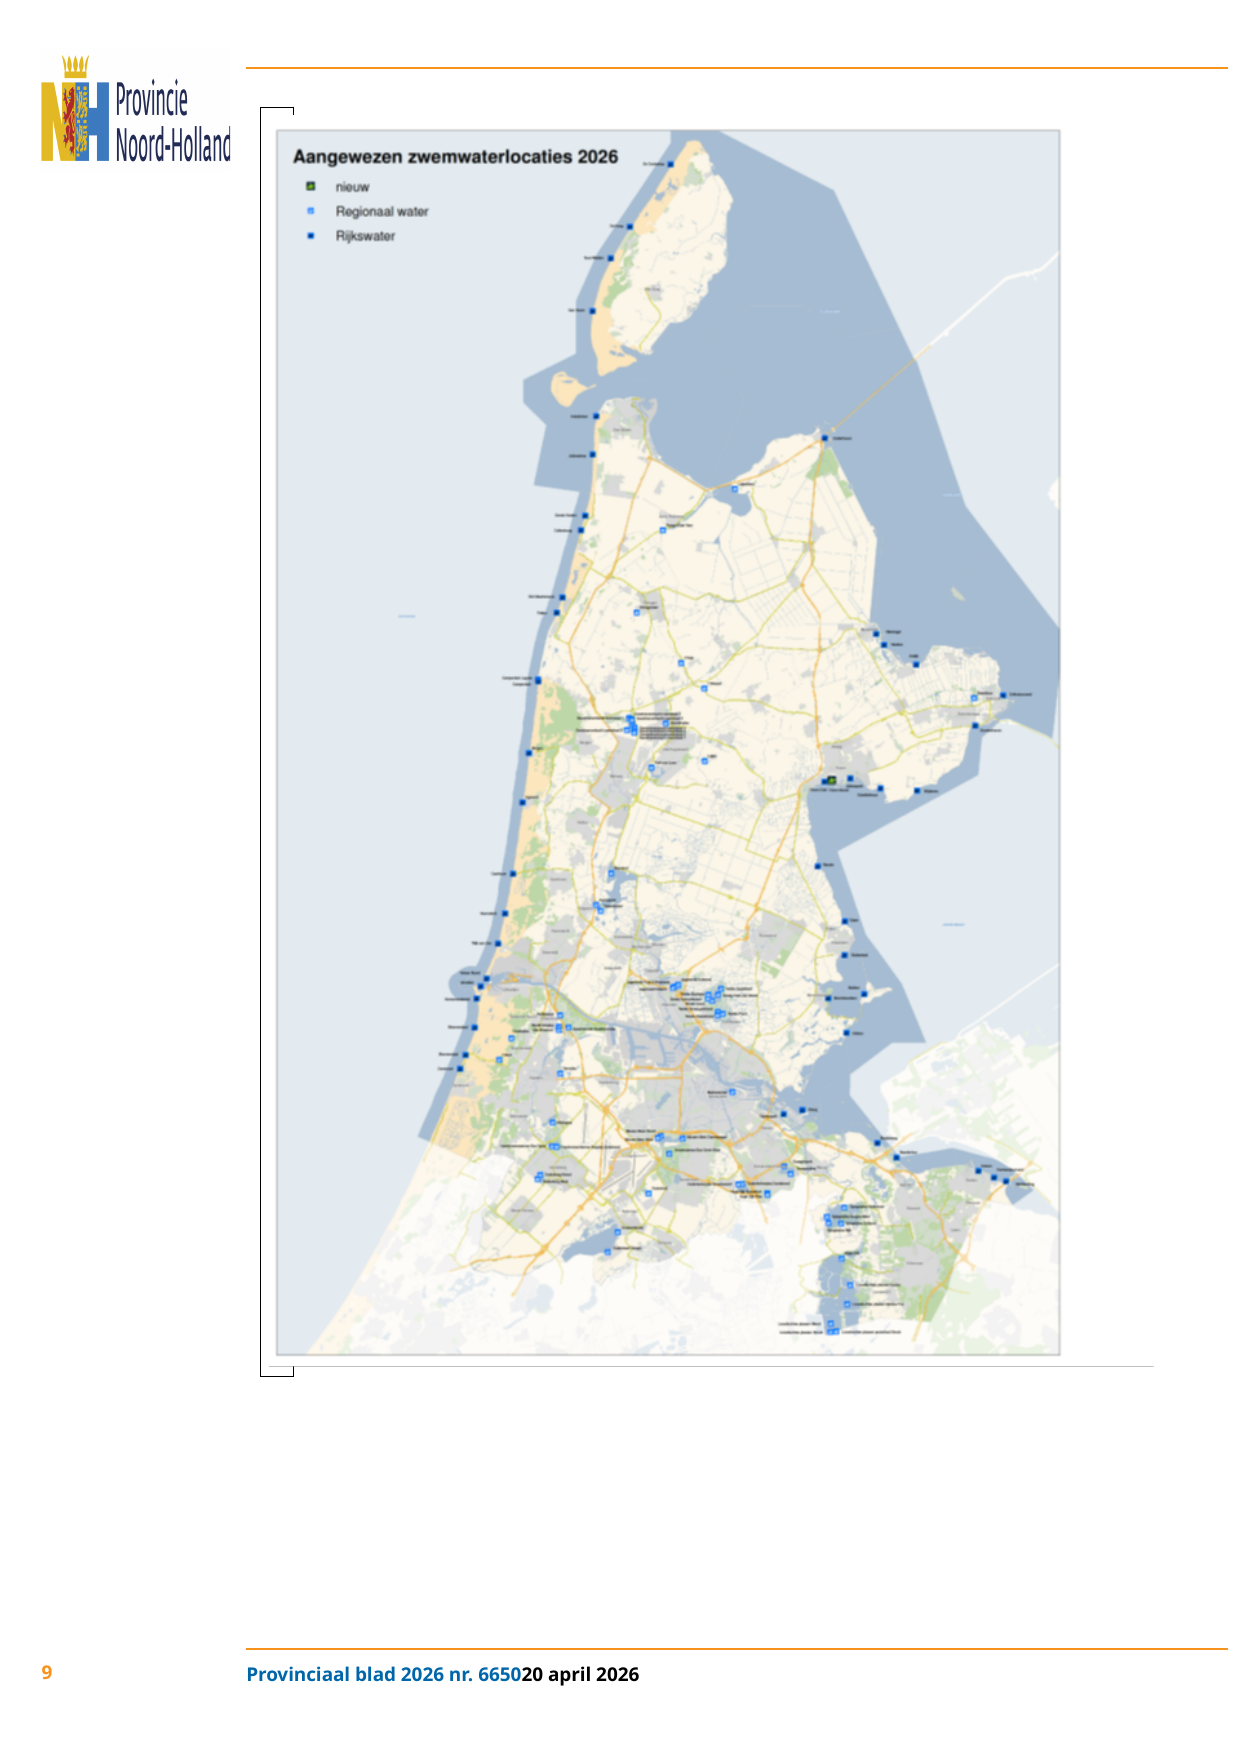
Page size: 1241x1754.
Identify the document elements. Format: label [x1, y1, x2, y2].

picture [41, 47, 231, 172]
picture [268, 115, 1155, 1368]
